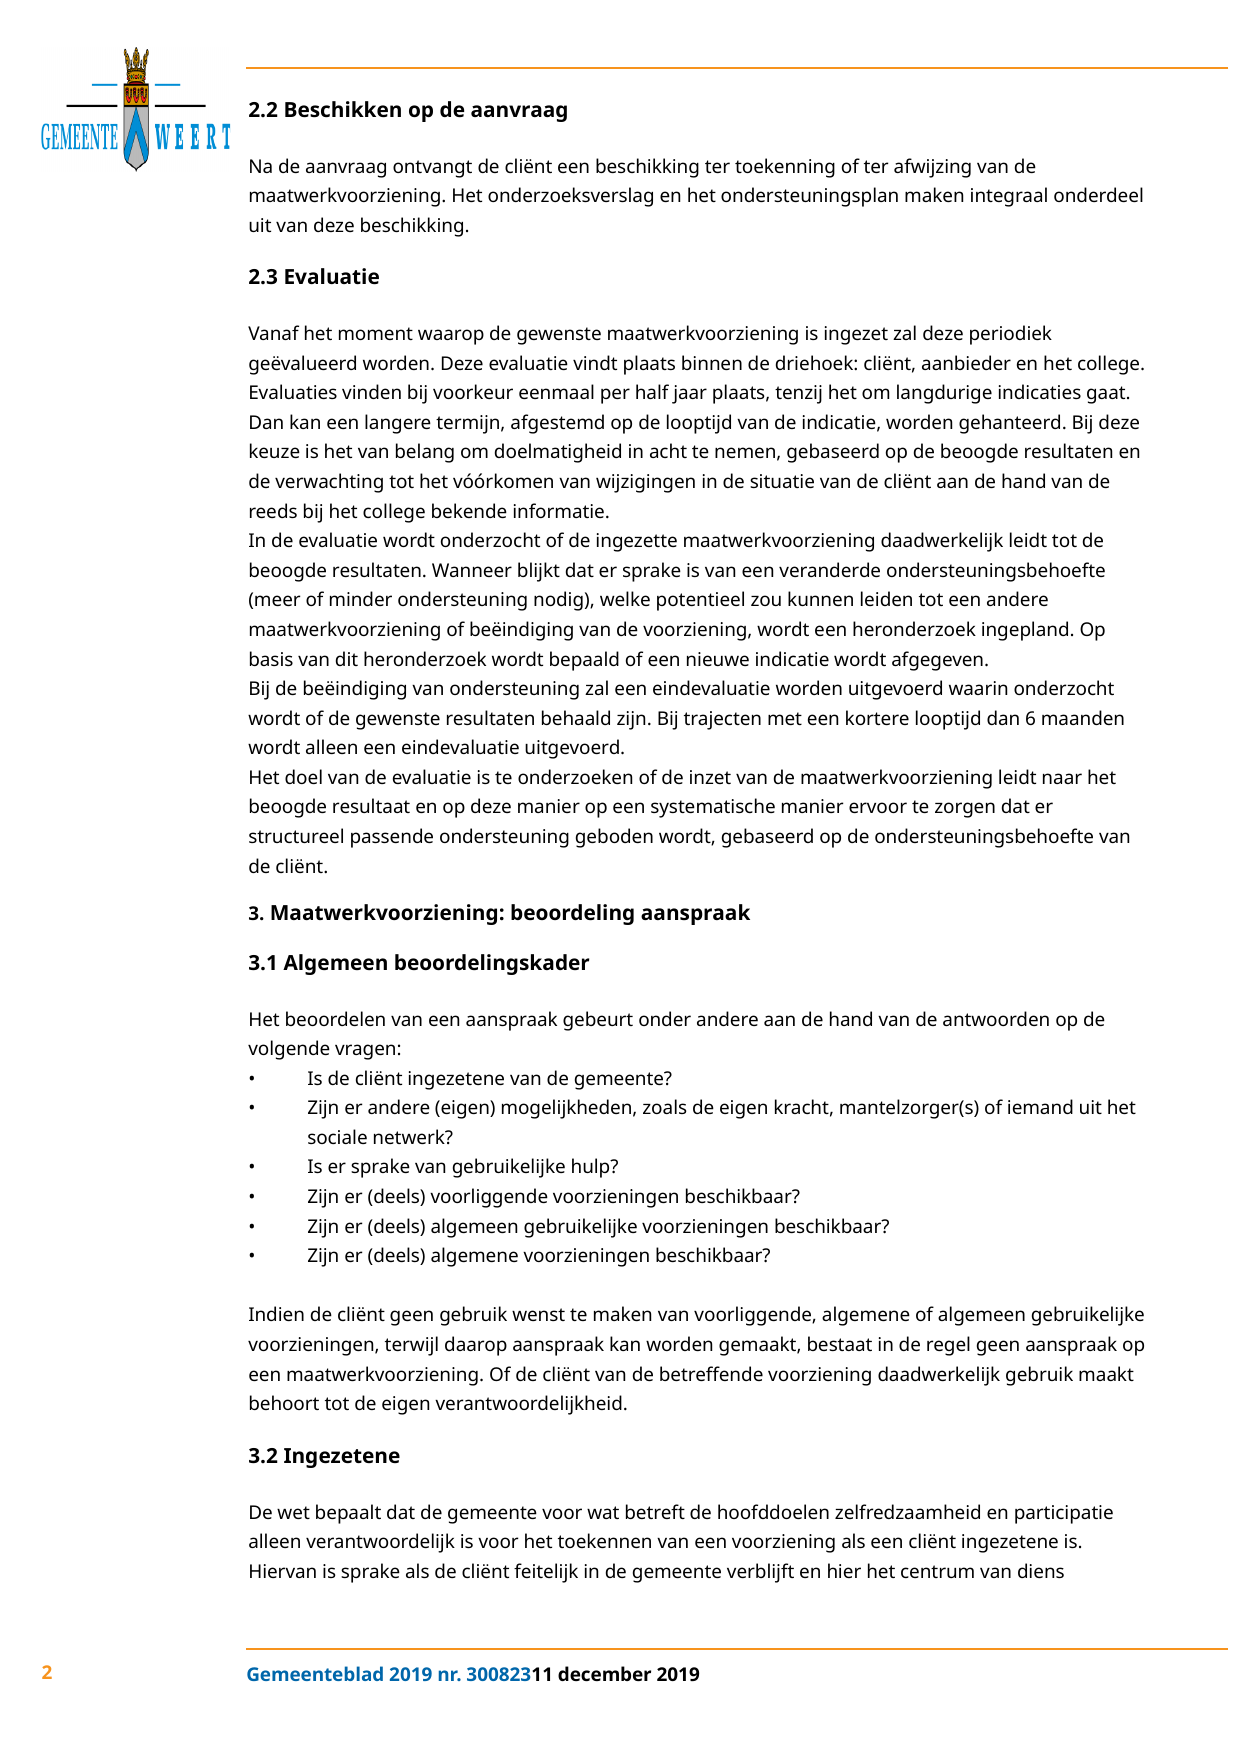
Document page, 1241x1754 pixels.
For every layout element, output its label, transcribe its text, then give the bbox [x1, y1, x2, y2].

text 3. Maatwerkvoorziening: beoordeling aanspraak [248, 898, 1152, 927]
text Het doel van de evaluatie is te onderzoeken of de inzet van de maatwerkvoorziening leidt naar het beoogde resultaat en op deze manier op een systematische manier ervoor te zorgen dat er structureel passende ondersteuning geboden wordt, gebaseerd op de ondersteuningsbehoefte van de cliënt. [248, 764, 1152, 879]
text Bij de beëindiging van ondersteuning zal een eindevaluatie worden uitgevoerd waarin onderzocht wordt of de gewenste resultaten behaald zijn. Bij trajecten met een kortere looptijd dan 6 maanden wordt alleen een eindevaluatie uitgevoerd. [248, 675, 1152, 760]
list Is er sprake van gebruikelijke hulp? [248, 1154, 1152, 1179]
text Na de aanvraag ontvangt de cliënt een beschikking ter toekenning of ter afwijzing van de maatwerkvoorziening. Het onderzoeksverslag en het ondersteuningsplan maken integraal onderdeel uit van deze beschikking. [248, 153, 1152, 238]
list Is de cliënt ingezetene van de gemeente? [248, 1065, 1152, 1091]
list Zijn er (deels) algemene voorzieningen beschikbaar? [248, 1242, 1152, 1268]
text In de evaluatie wordt onderzocht of de ingezette maatwerkvoorziening daadwerkelijk leidt tot de beoogde resultaten. Wanneer blijkt dat er sprake is van een veranderde ondersteuningsbehoefte (meer of minder ondersteuning nodig), welke potentieel zou kunnen leiden tot een andere maatwerkvoorziening of beëindiging van de voorziening, wordt een heronderzoek ingepland. Op basis van dit heronderzoek wordt bepaald of een nieuwe indicatie wordt afgegeven. [248, 527, 1152, 672]
text De wet bepaalt dat de gemeente voor wat betreft de hoofddoelen zelfredzaamheid en participatie alleen verantwoordelijk is voor het toekennen van een voorziening als een cliënt ingezetene is. Hiervan is sprake als de cliënt feitelijk in de gemeente verblijft en hier het centrum van diens [248, 1499, 1152, 1584]
picture [41, 47, 231, 172]
text 2.3 Evaluatie [248, 262, 1152, 291]
text 3.2 Ingezetene [248, 1441, 1152, 1469]
text 2.2 Beschikken op de aanvraag [248, 95, 1152, 123]
text Indien de cliënt geen gebruik wenst te maken van voorliggende, algemene of algemeen gebruikelijke voorzieningen, terwijl daarop aanspraak kan worden gemaakt, bestaat in de regel geen aanspraak op een maatwerkvoorziening. Of de cliënt van de betreffende voorziening daadwerkelijk gebruik maakt behoort tot de eigen verantwoordelijkheid. [248, 1302, 1152, 1416]
list Zijn er (deels) algemeen gebruikelijke voorzieningen beschikbaar? [248, 1213, 1152, 1239]
text Het beoordelen van een aanspraak gebeurt onder andere aan de hand van de antwoorden op de volgende vragen: [248, 1006, 1152, 1061]
list Zijn er andere (eigen) mogelijkheden, zoals de eigen kracht, mantelzorger(s) of iemand uit het sociale netwerk? [248, 1094, 1152, 1150]
list Zijn er (deels) voorliggende voorzieningen beschikbaar? [248, 1183, 1152, 1209]
text Vanaf het moment waarop de gewenste maatwerkvoorziening is ingezet zal deze periodiek geëvalueerd worden. Deze evaluatie vindt plaats binnen de driehoek: cliënt, aanbieder en het college. Evaluaties vinden bij voorkeur eenmaal per half jaar plaats, tenzij het om langdurige indicaties gaat. Dan kan een langere termijn, afgestemd op de looptijd van de indicatie, worden gehanteerd. Bij deze keuze is het van belang om doelmatigheid in acht te nemen, gebaseerd op de beoogde resultaten en de verwachting tot het vóórkomen van wijzigingen in de situatie van de cliënt aan de hand van de reeds bij het college bekende informatie. [248, 320, 1152, 524]
text 3.1 Algemeen beoordelingskader [248, 948, 1152, 976]
